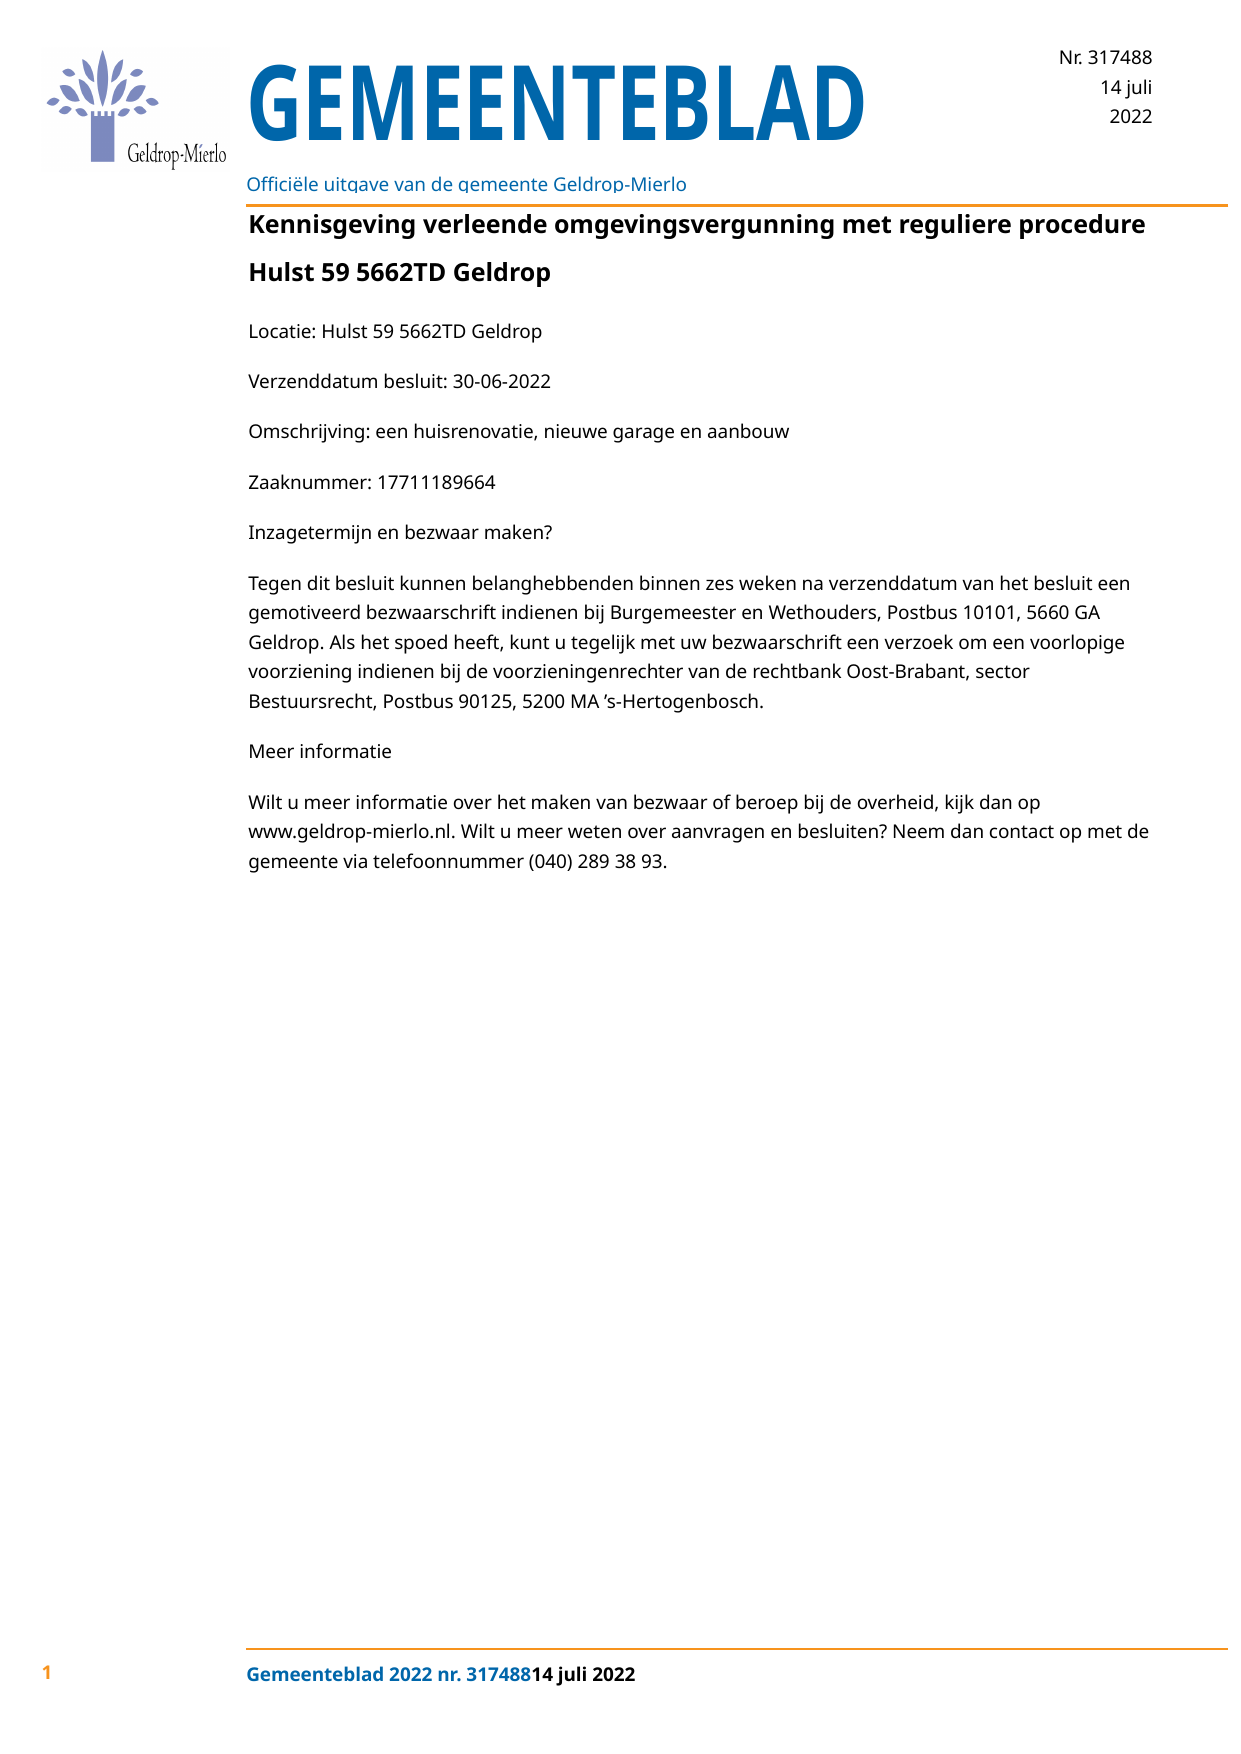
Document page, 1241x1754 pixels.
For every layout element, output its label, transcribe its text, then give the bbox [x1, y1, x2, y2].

text Zaaknummer: 17711189664 [248, 469, 1152, 495]
picture [41, 47, 231, 172]
text Omschrijving: een huisrenovatie, nieuwe garage en aanbouw [248, 419, 1152, 444]
text Kennisgeving verleende omgevingsvergunning met reguliere procedure Hulst 59 5662TD Geldrop [248, 207, 1152, 288]
text Wilt u meer informatie over het maken van bezwaar of beroep bij de overheid, kijk dan op www.geldrop-mierlo.nl. Wilt u meer weten over aanvragen en besluiten? Neem dan contact op met de gemeente via telefoonnummer (040) 289 38 93. [248, 789, 1152, 874]
text Meer informatie [248, 739, 1152, 764]
text Tegen dit besluit kunnen belanghebbenden binnen zes weken na verzenddatum van het besluit een gemotiveerd bezwaarschrift indienen bij Burgemeester en Wethouders, Postbus 10101, 5660 GA Geldrop. Als het spoed heeft, kunt u tegelijk met uw bezwaarschrift een verzoek om een voorlopige voorziening indienen bij de voorzieningenrechter van de rechtbank Oost-Brabant, sector Bestuursrecht, Postbus 90125, 5200 MA ’s-Hertogenbosch. [248, 570, 1152, 714]
text Locatie: Hulst 59 5662TD Geldrop [248, 318, 1152, 344]
text Verzenddatum besluit: 30-06-2022 [248, 368, 1152, 394]
text Inzagetermijn en bezwaar maken? [248, 519, 1152, 545]
